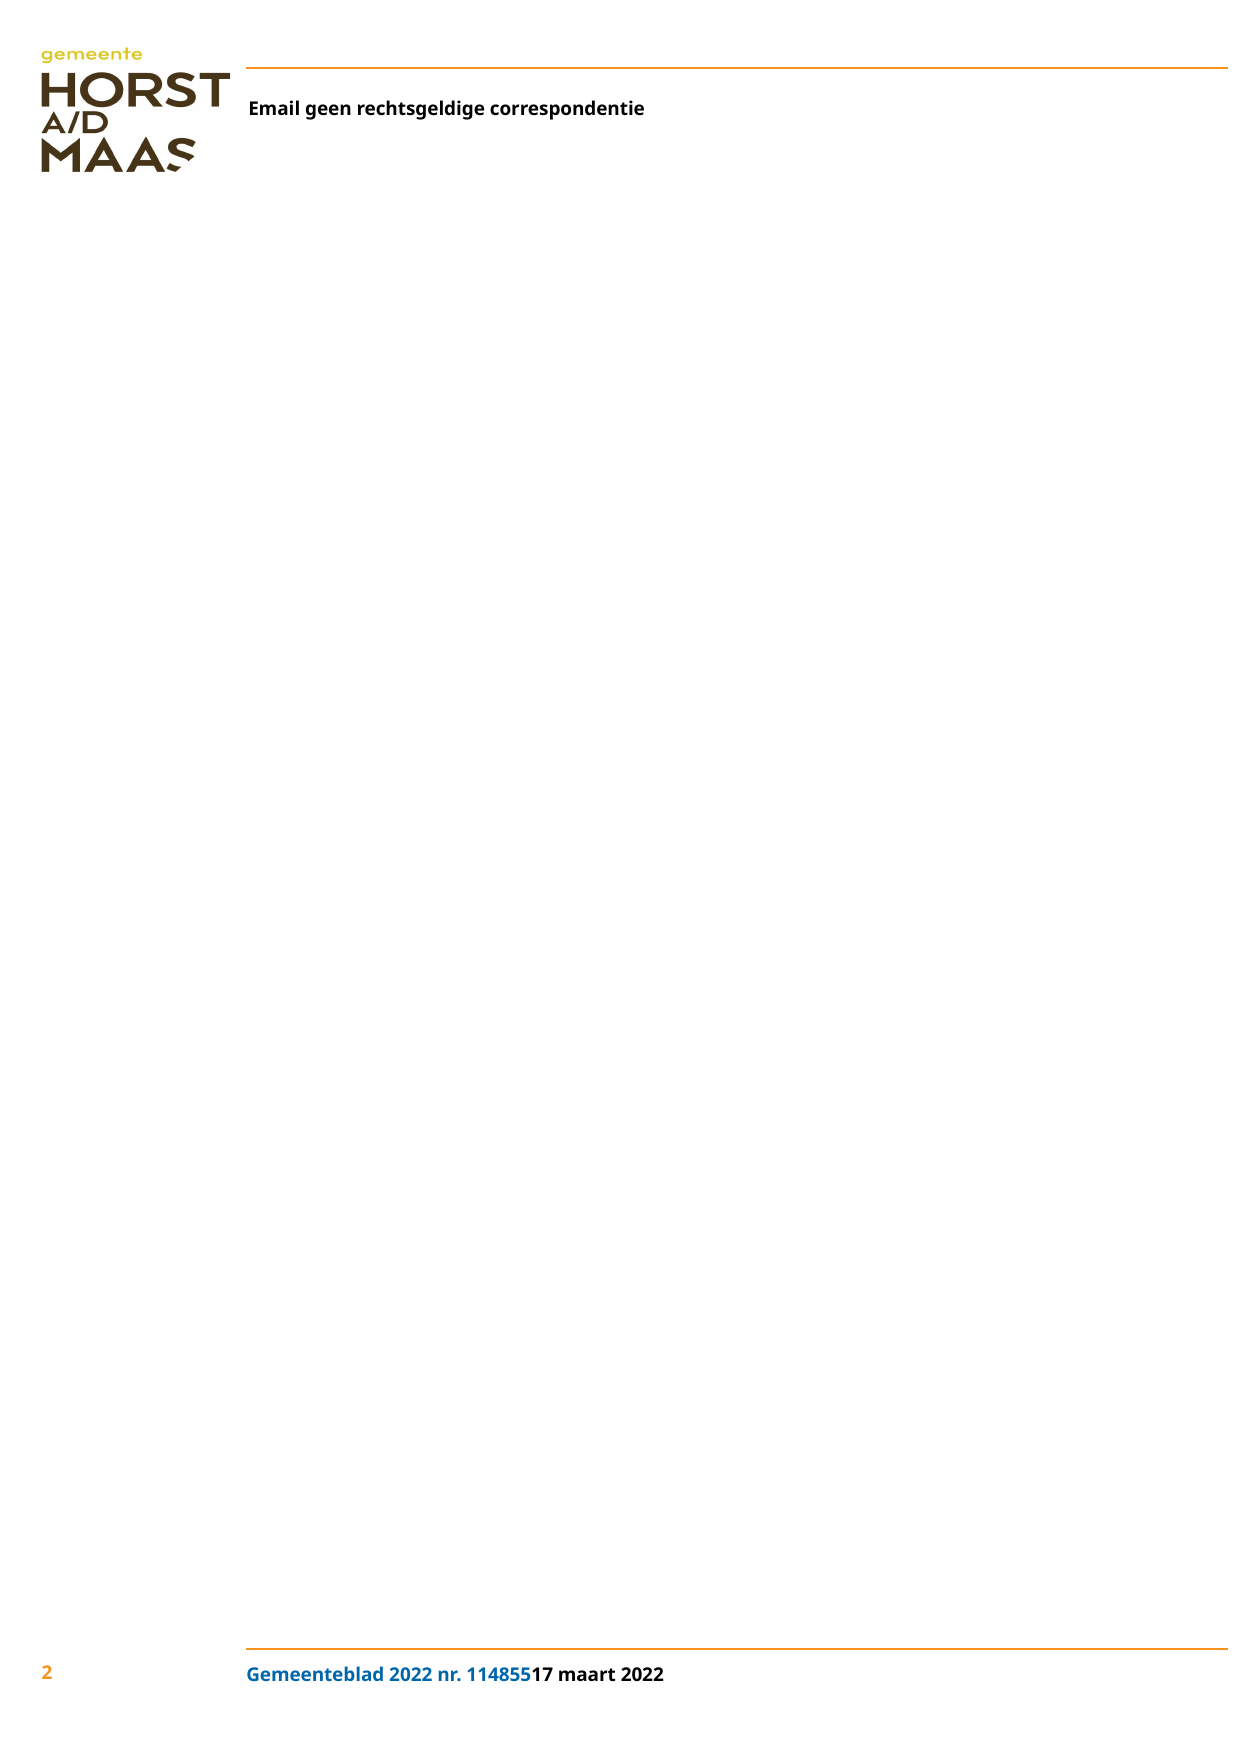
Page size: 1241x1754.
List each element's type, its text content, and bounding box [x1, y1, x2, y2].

picture [41, 47, 231, 172]
text Email geen rechtsgeldige correspondentie [248, 95, 1152, 121]
